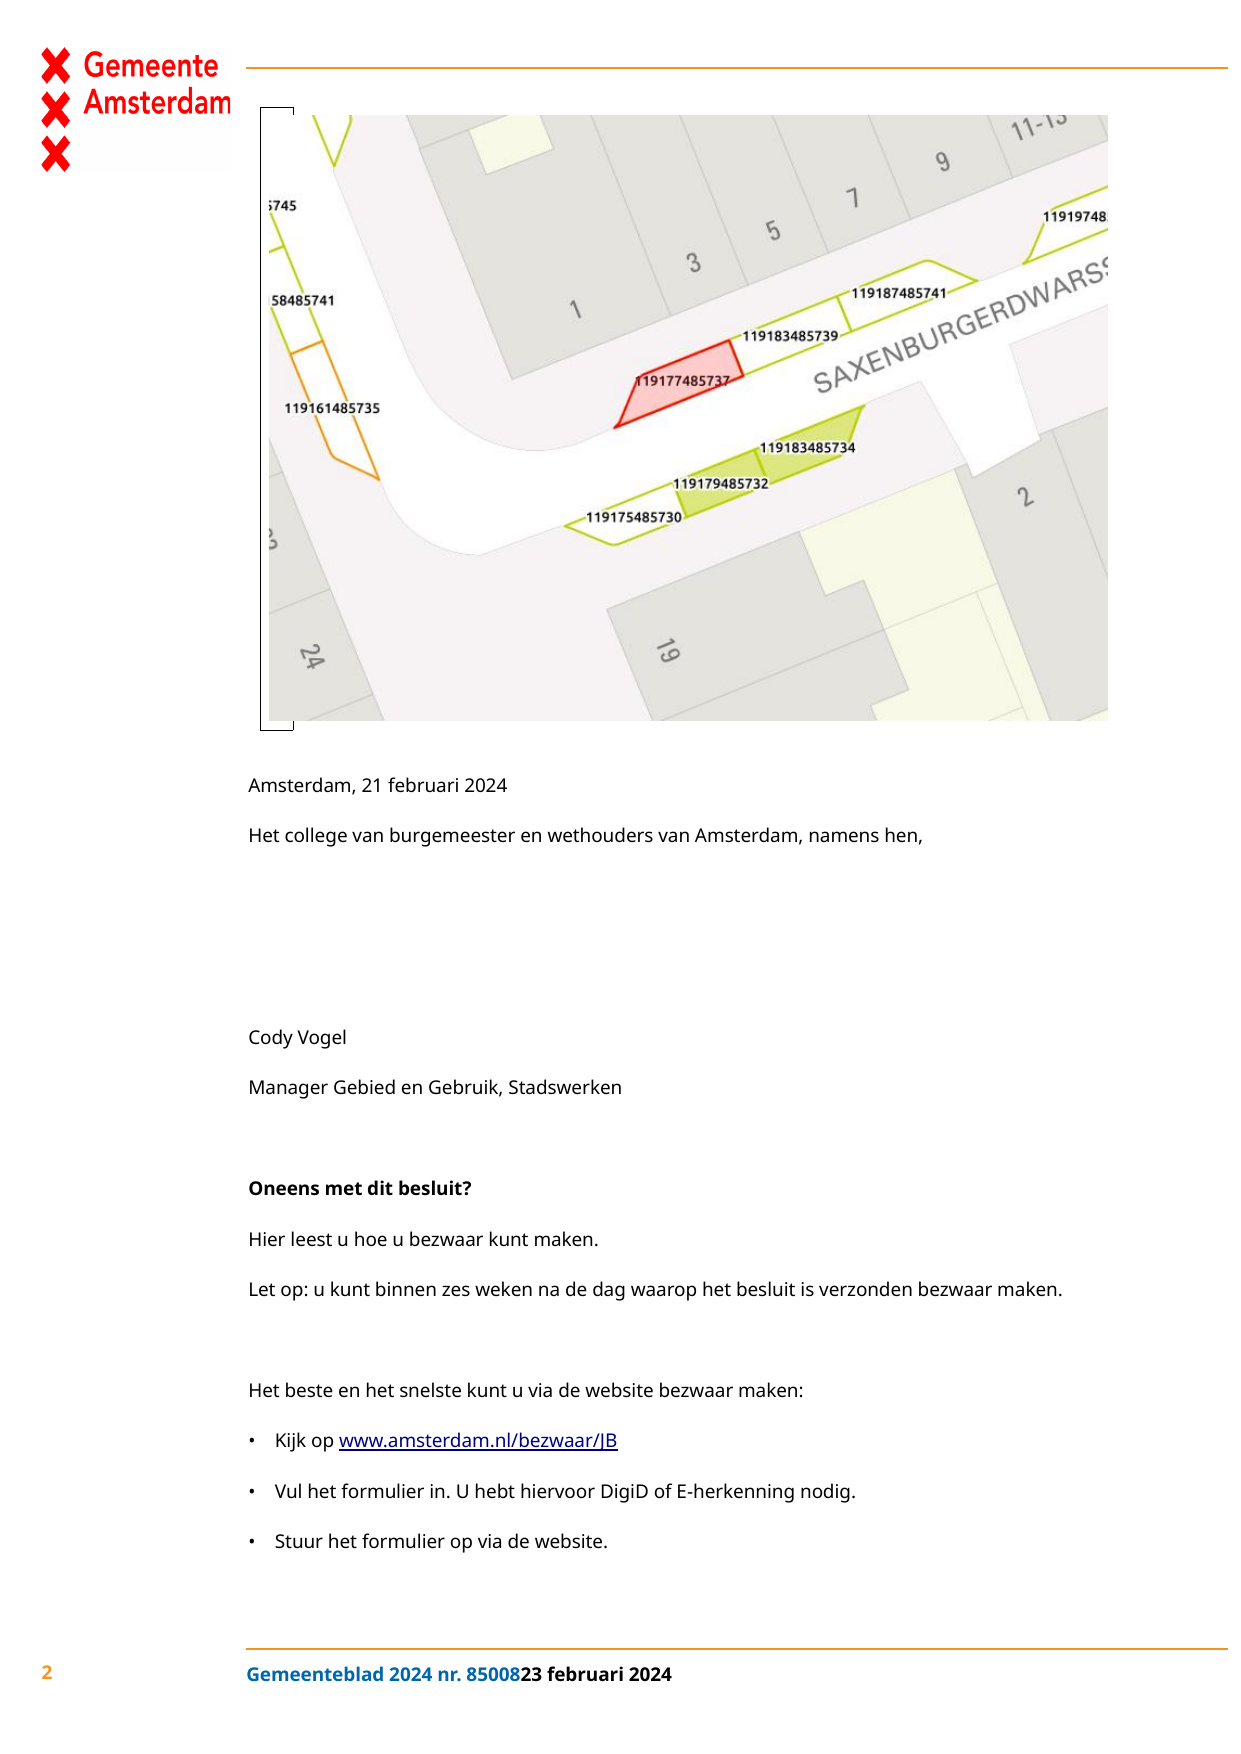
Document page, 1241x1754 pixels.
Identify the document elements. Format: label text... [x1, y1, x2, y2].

text Let op: u kunt binnen zes weken na de dag waarop het besluit is verzonden bezwaar maken. [248, 1276, 1152, 1302]
text Het beste en het snelste kunt u via de website bezwaar maken: [248, 1377, 1152, 1403]
text • Vul het formulier in. U hebt hiervoor DigiD of E-herkenning nodig. [248, 1478, 1152, 1504]
text • Kijk op www.amsterdam.nl/bezwaar/JB [248, 1427, 1152, 1453]
text Cody Vogel [248, 1024, 1152, 1050]
text Manager Gebied en Gebruik, Stadswerken [248, 1074, 1152, 1100]
text Hier leest u hoe u bezwaar kunt maken. [248, 1226, 1152, 1252]
text Het college van burgemeester en wethouders van Amsterdam, namens hen, [248, 822, 1152, 848]
picture [268, 115, 1108, 721]
text • Stuur het formulier op via de website. [248, 1528, 1152, 1554]
picture [41, 47, 231, 172]
text Amsterdam, 21 februari 2024 [248, 772, 1152, 798]
text Oneens met dit besluit? [248, 1175, 1152, 1201]
